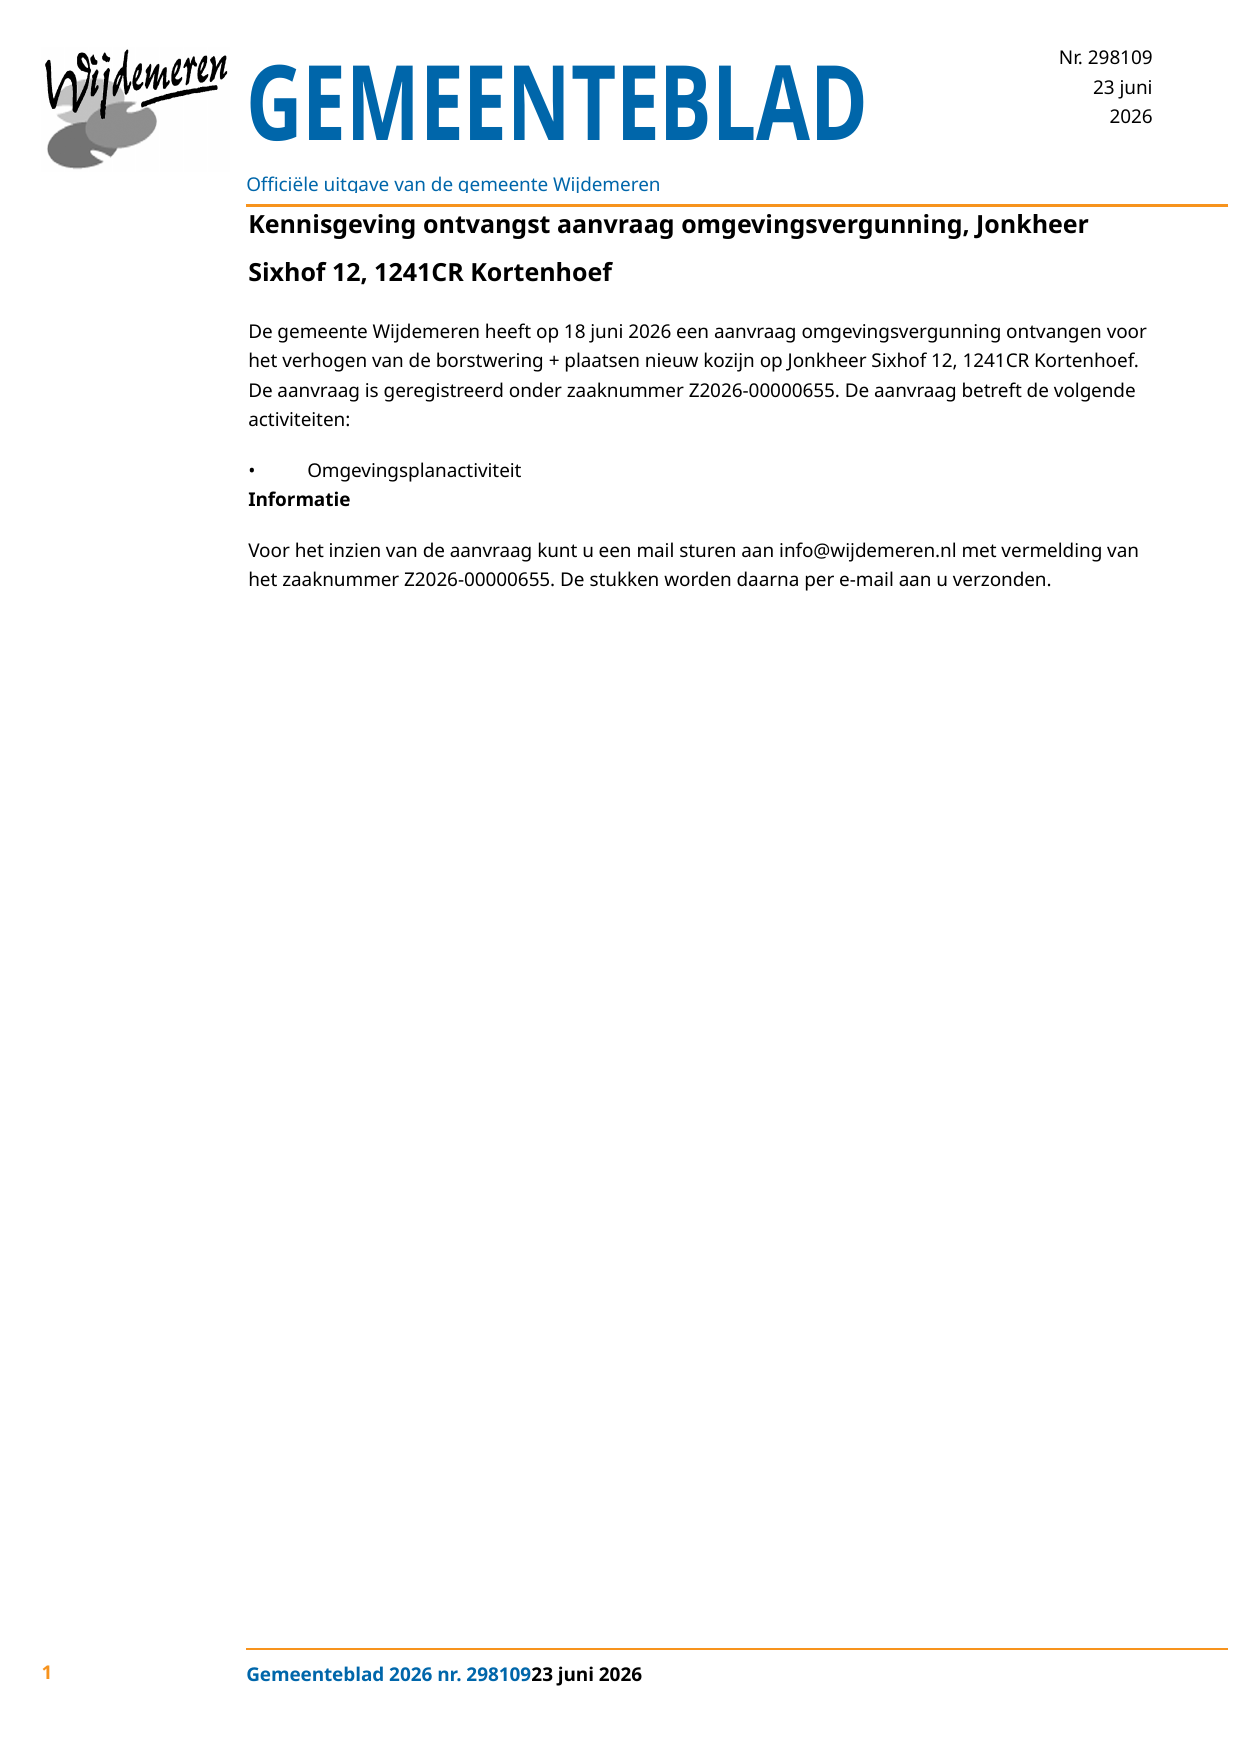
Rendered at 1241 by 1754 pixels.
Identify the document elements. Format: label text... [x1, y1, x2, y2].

text Voor het inzien van de aanvraag kunt u een mail sturen aan info@wijdemeren.nl met vermelding van het zaaknummer Z2026-00000655. De stukken worden daarna per e-mail aan u verzonden. [248, 537, 1152, 592]
text Kennisgeving ontvangst aanvraag omgevingsvergunning, Jonkheer Sixhof 12, 1241CR Kortenhoef [248, 207, 1152, 288]
text De gemeente Wijdemeren heeft op 18 juni 2026 een aanvraag omgevingsvergunning ontvangen voor het verhogen van de borstwering + plaatsen nieuw kozijn op Jonkheer Sixhof 12, 1241CR Kortenhoef. De aanvraag is geregistreerd onder zaaknummer Z2026-00000655. De aanvraag betreft de volgende activiteiten: [248, 318, 1152, 432]
text Informatie [248, 487, 1152, 512]
picture [41, 47, 231, 172]
list Omgevingsplanactiviteit [248, 457, 1152, 483]
